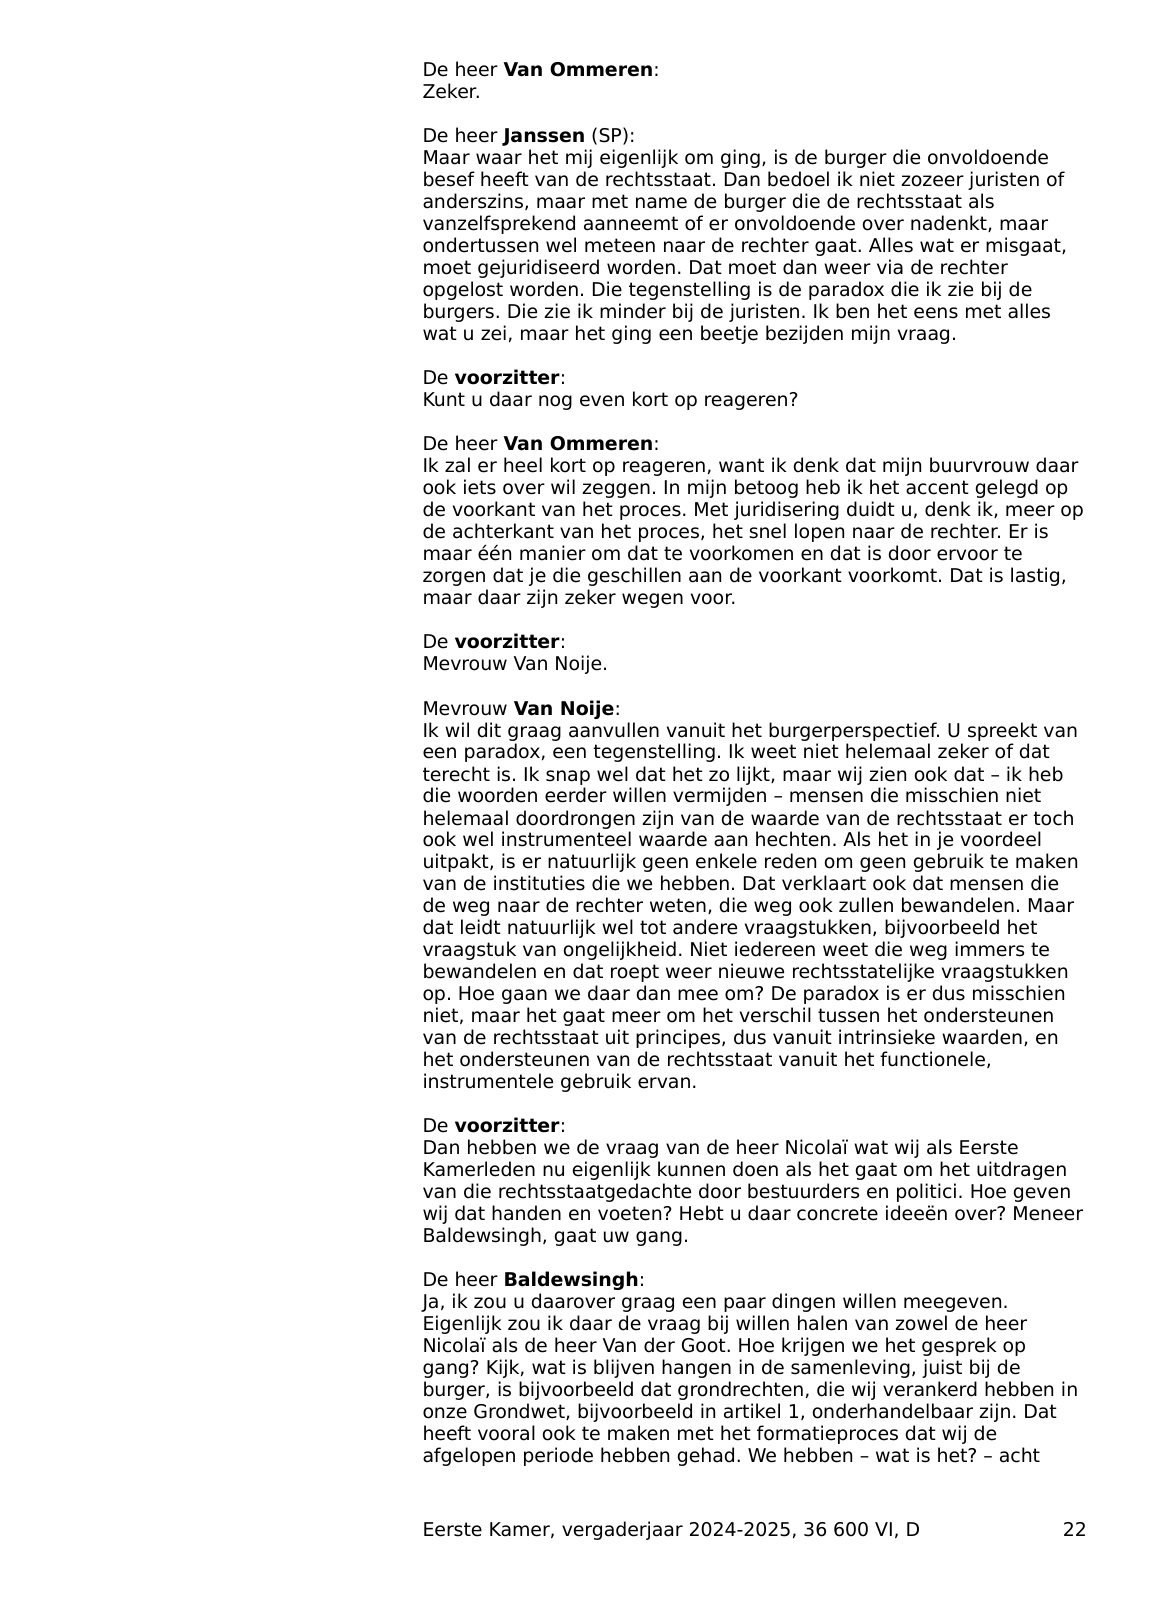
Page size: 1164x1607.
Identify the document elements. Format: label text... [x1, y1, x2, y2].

text Mevrouw Van Noije: [422, 697, 1087, 719]
text Dan hebben we de vraag van de heer Nicolaï wat wij als Eerste Kamerleden nu eigenlijk kunnen doen als het gaat om het uitdragen van die rechtsstaatgedachte door bestuurders en politici. Hoe geven wij dat handen en voeten? Hebt u daar concrete ideeën over? Meneer Baldewsingh, gaat uw gang. [422, 1137, 1087, 1247]
text De heer Van Ommeren: [422, 59, 1087, 81]
text De heer Janssen (SP): [422, 125, 1087, 147]
text Ik zal er heel kort op reageren, want ik denk dat mijn buurvrouw daar ook iets over wil zeggen. In mijn betoog heb ik het accent gelegd op de voorkant van het proces. Met juridisering duidt u, denk ik, meer op de achterkant van het proces, het snel lopen naar de rechter. Er is maar één manier om dat te voorkomen en dat is door ervoor te zorgen dat je die geschillen aan de voorkant voorkomt. Dat is lastig, maar daar zijn zeker wegen voor. [422, 455, 1087, 609]
text De heer Baldewsingh: [422, 1269, 1087, 1291]
text De heer Van Ommeren: [422, 433, 1087, 455]
text De voorzitter: [422, 1115, 1087, 1137]
text Ja, ik zou u daarover graag een paar dingen willen meegeven. Eigenlijk zou ik daar de vraag bij willen halen van zowel de heer Nicolaï als de heer Van der Goot. Hoe krijgen we het gesprek op gang? Kijk, wat is blijven hangen in de samenleving, juist bij de burger, is bijvoorbeeld dat grondrechten, die wij verankerd hebben in onze Grondwet, bijvoorbeeld in artikel 1, onderhandelbaar zijn. Dat heeft vooral ook te maken met het formatieproces dat wij de afgelopen periode hebben gehad. We hebben – wat is het? – acht [422, 1291, 1087, 1467]
text De voorzitter: [422, 631, 1087, 653]
text Kunt u daar nog even kort op reageren? [422, 389, 1087, 411]
text De voorzitter: [422, 367, 1087, 389]
text Ik wil dit graag aanvullen vanuit het burgerperspectief. U spreekt van een paradox, een tegenstelling. Ik weet niet helemaal zeker of dat terecht is. Ik snap wel dat het zo lijkt, maar wij zien ook dat – ik heb die woorden eerder willen vermijden – mensen die misschien niet helemaal doordrongen zijn van de waarde van de rechtsstaat er toch ook wel instrumenteel waarde aan hechten. Als het in je voordeel uitpakt, is er natuurlijk geen enkele reden om geen gebruik te maken van de instituties die we hebben. Dat verklaart ook dat mensen die de weg naar de rechter weten, die weg ook zullen bewandelen. Maar dat leidt natuurlijk wel tot andere vraagstukken, bijvoorbeeld het vraagstuk van ongelijkheid. Niet iedereen weet die weg immers te bewandelen en dat roept weer nieuwe rechtsstatelijke vraagstukken op. Hoe gaan we daar dan mee om? De paradox is er dus misschien niet, maar het gaat meer om het verschil tussen het ondersteunen van de rechtsstaat uit principes, dus vanuit intrinsieke waarden, en het ondersteunen van de rechtsstaat vanuit het functionele, instrumentele gebruik ervan. [422, 719, 1087, 1093]
text Maar waar het mij eigenlijk om ging, is de burger die onvoldoende besef heeft van de rechtsstaat. Dan bedoel ik niet zozeer juristen of anderszins, maar met name de burger die de rechtsstaat als vanzelfsprekend aanneemt of er onvoldoende over nadenkt, maar ondertussen wel meteen naar de rechter gaat. Alles wat er misgaat, moet gejuridiseerd worden. Dat moet dan weer via de rechter opgelost worden. Die tegenstelling is de paradox die ik zie bij de burgers. Die zie ik minder bij de juristen. Ik ben het eens met alles wat u zei, maar het ging een beetje bezijden mijn vraag. [422, 147, 1087, 345]
text Mevrouw Van Noije. [422, 653, 1087, 675]
text Zeker. [422, 81, 1087, 103]
